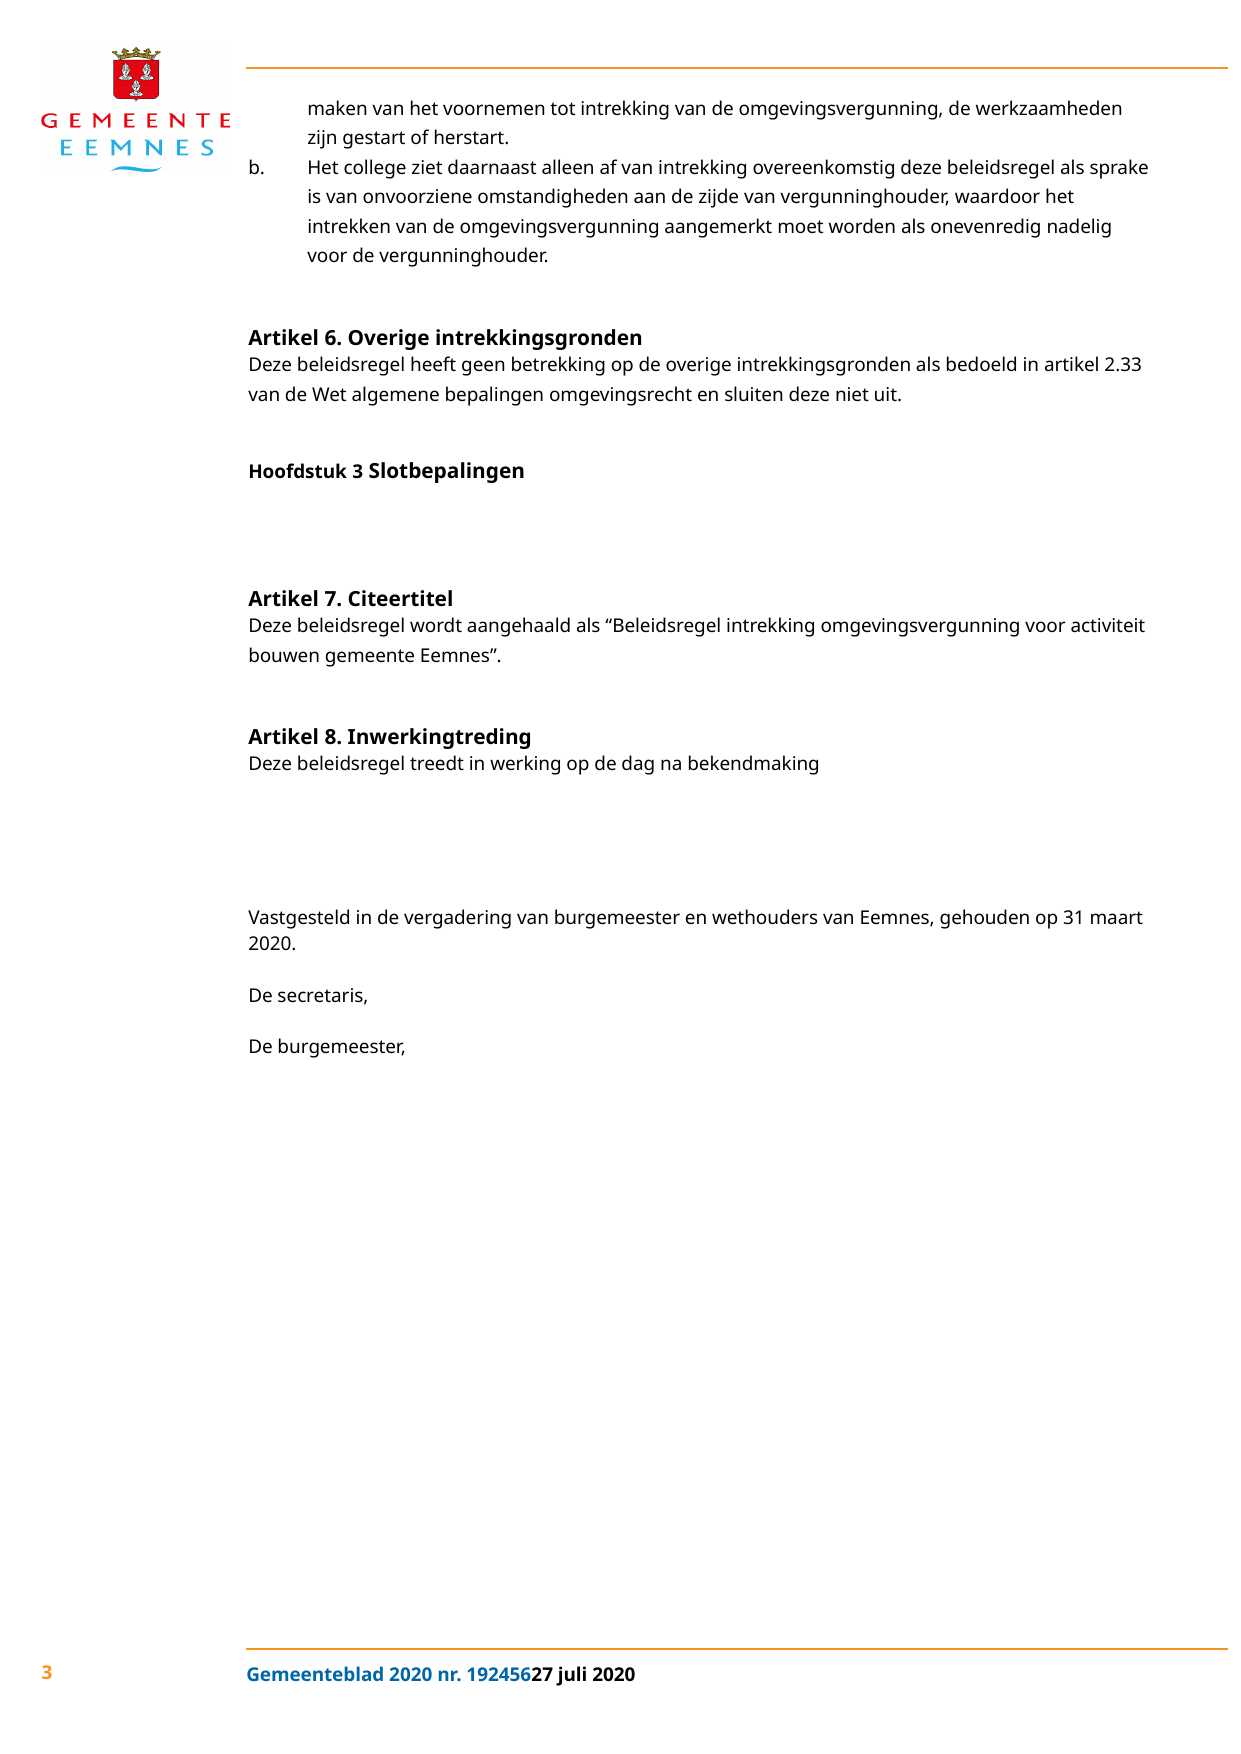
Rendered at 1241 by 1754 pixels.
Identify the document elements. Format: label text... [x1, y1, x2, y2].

text Deze beleidsregel treedt in werking op de dag na bekendmaking [248, 751, 1152, 776]
text De burgemeester, [248, 1033, 1152, 1059]
text Vastgesteld in de vergadering van burgemeester en wethouders van Eemnes, gehouden op 31 maart 2020. [248, 904, 1152, 956]
text Artikel 8. Inwerkingtreding [248, 722, 1152, 751]
list Het college ziet daarnaast alleen af van intrekking overeenkomstig deze beleidsregel als sprake is van onvoorziene omstandigheden aan de zijde van vergunninghouder, waardoor het intrekken van de omgevingsvergunning aangemerkt moet worden als onevenredig nadelig voor de vergunninghouder. [248, 154, 1152, 268]
text Deze beleidsregel wordt aangehaald als “Beleidsregel intrekking omgevingsvergunning voor activiteit bouwen gemeente Eemnes”. [248, 612, 1152, 668]
text De secretaris, [248, 982, 1152, 1007]
text Artikel 6. Overige intrekkingsgronden [248, 323, 1152, 351]
text Hoofdstuk 3 Slotbepalingen [248, 456, 1152, 484]
text Deze beleidsregel heeft geen betrekking op de overige intrekkingsgronden als bedoeld in artikel 2.33 van de Wet algemene bepalingen omgevingsrecht en sluiten deze niet uit. [248, 351, 1152, 406]
list maken van het voornemen tot intrekking van de omgevingsvergunning, de werkzaamheden zijn gestart of herstart. [248, 95, 1152, 150]
picture [41, 47, 231, 172]
text Artikel 7. Citeertitel [248, 584, 1152, 612]
